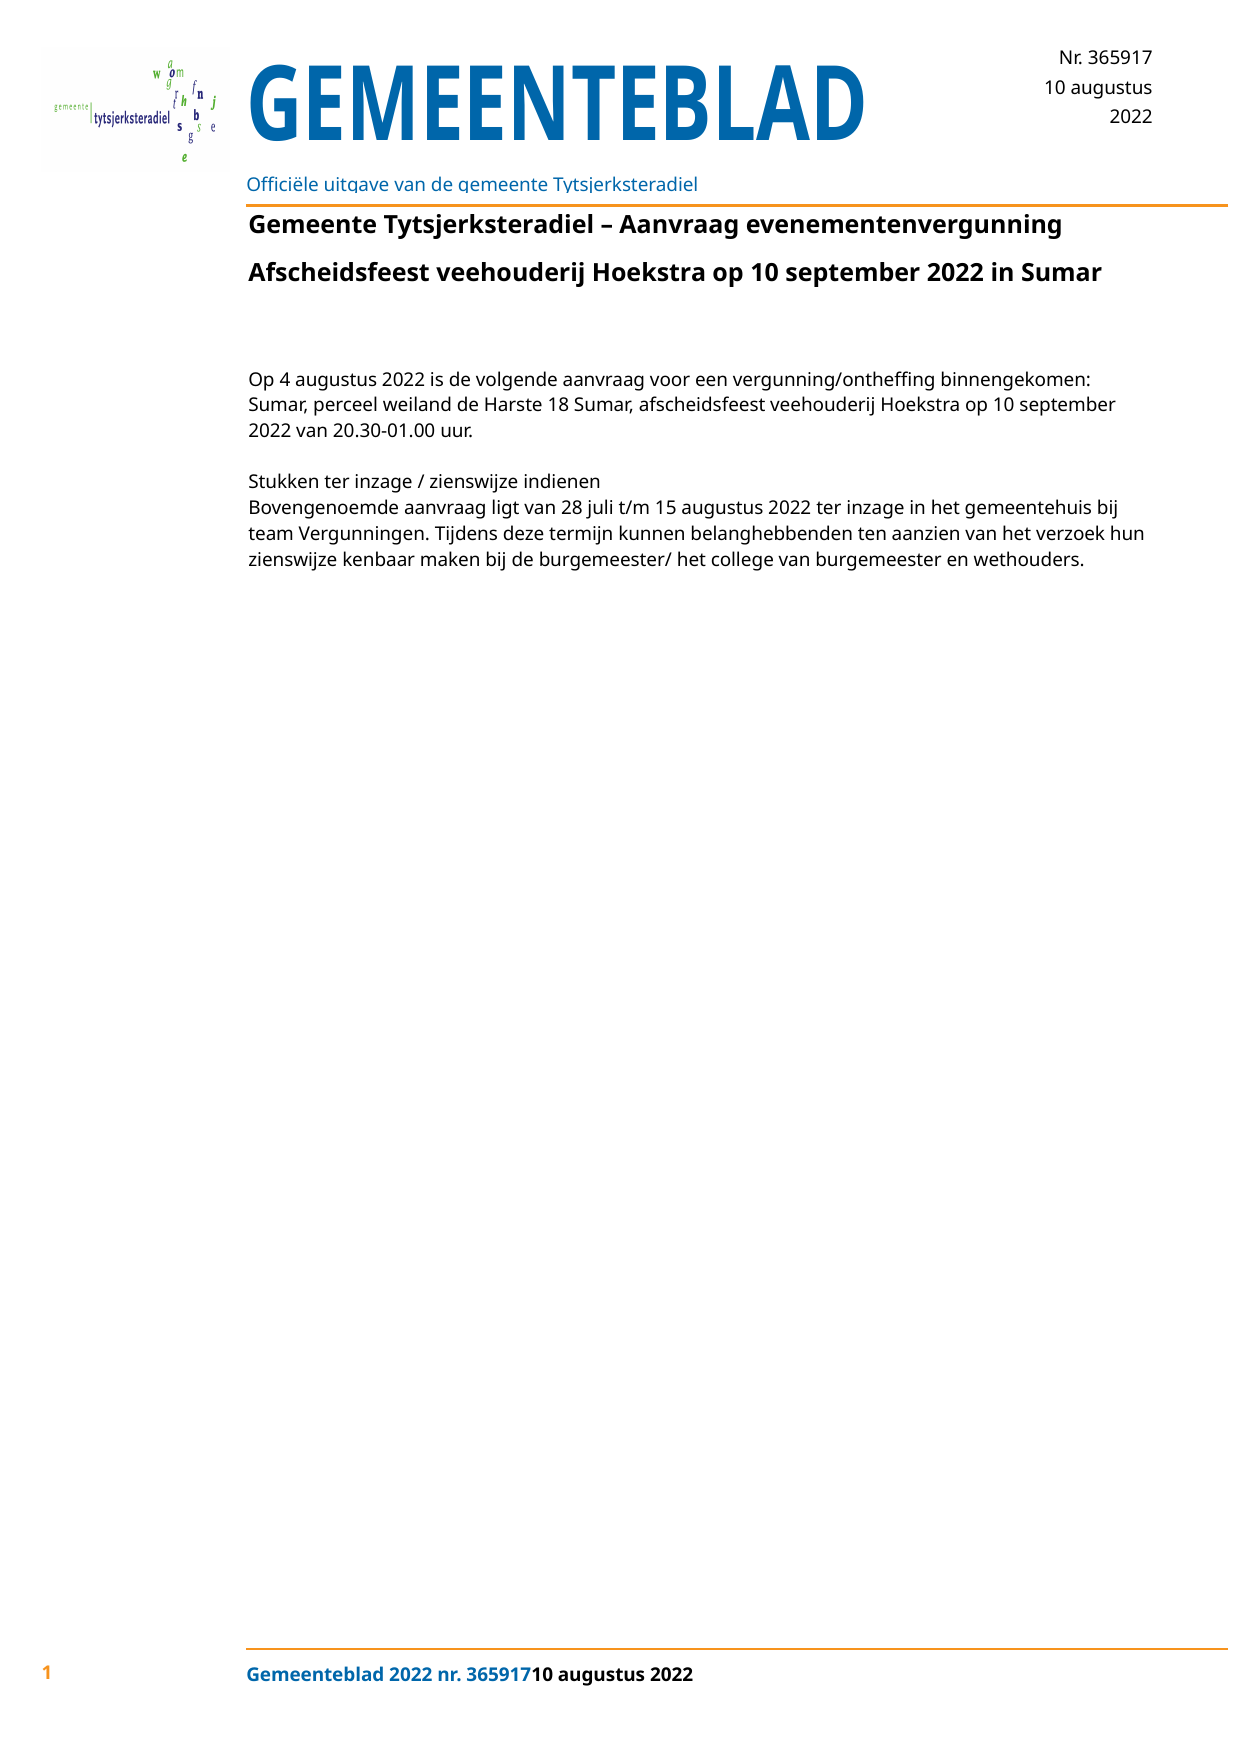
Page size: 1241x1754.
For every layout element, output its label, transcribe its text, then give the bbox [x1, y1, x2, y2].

text Sumar, perceel weiland de Harste 18 Sumar, afscheidsfeest veehouderij Hoekstra op 10 september 2022 van 20.30-01.00 uur. [248, 391, 1152, 443]
text Bovengenoemde aanvraag ligt van 28 juli t/m 15 augustus 2022 ter inzage in het gemeentehuis bij team Vergunningen. Tijdens deze termijn kunnen belanghebbenden ten aanzien van het verzoek hun zienswijze kenbaar maken bij de burgemeester/ het college van burgemeester en wethouders. [248, 494, 1152, 572]
picture [41, 47, 231, 172]
text Op 4 augustus 2022 is de volgende aanvraag voor een vergunning/ontheffing binnengekomen: [248, 366, 1152, 391]
text Gemeente Tytsjerksteradiel – Aanvraag evenementenvergunning Afscheidsfeest veehouderij Hoekstra op 10 september 2022 in Sumar [248, 207, 1152, 288]
text Stukken ter inzage / zienswijze indienen [248, 469, 1152, 494]
